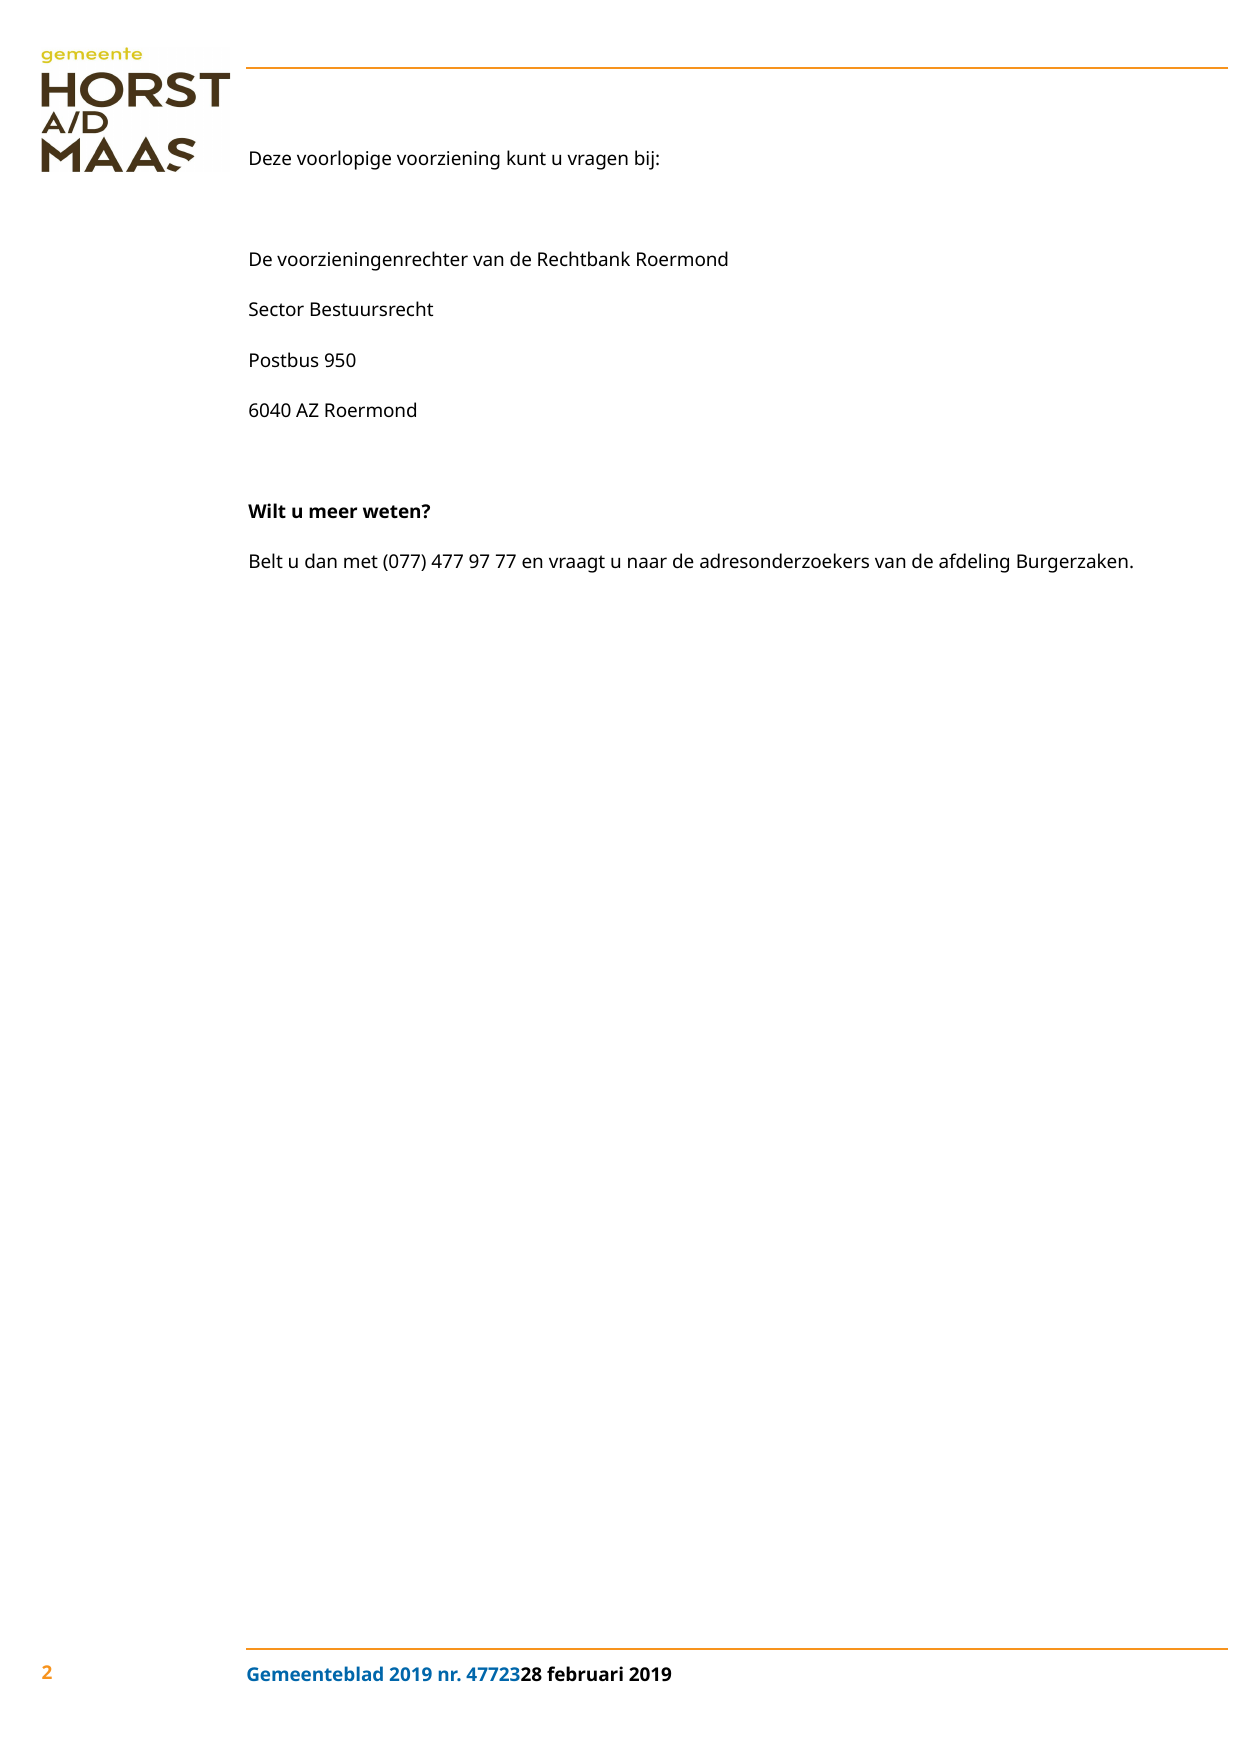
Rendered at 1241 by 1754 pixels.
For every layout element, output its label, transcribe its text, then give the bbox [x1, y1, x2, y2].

text 6040 AZ Roermond [248, 397, 1152, 423]
text Wilt u meer weten? [248, 498, 1152, 524]
text Sector Bestuursrecht [248, 296, 1152, 322]
text Postbus 950 [248, 347, 1152, 373]
text Belt u dan met (077) 477 97 77 en vraagt u naar de adresonderzoekers van de afdeling Burgerzaken. [248, 548, 1152, 574]
text De voorzieningenrechter van de Rechtbank Roermond [248, 246, 1152, 272]
text Deze voorlopige voorziening kunt u vragen bij: [248, 145, 1152, 171]
picture [41, 47, 231, 172]
